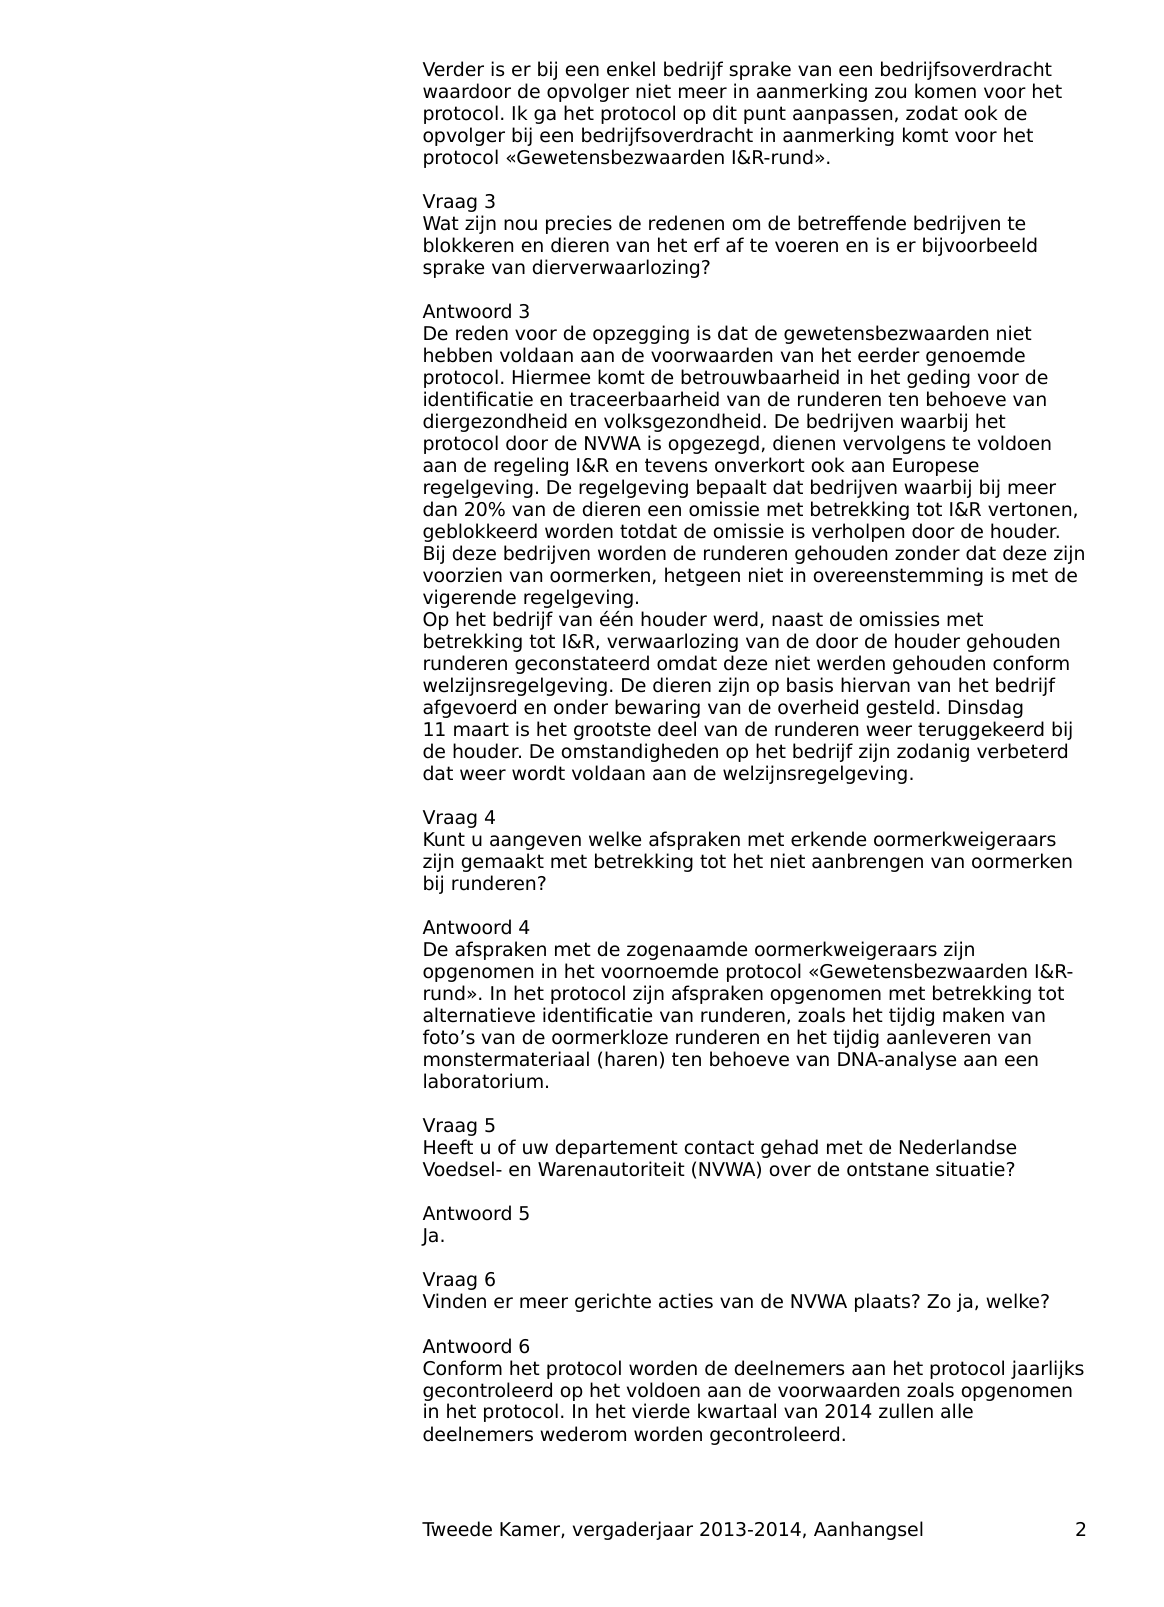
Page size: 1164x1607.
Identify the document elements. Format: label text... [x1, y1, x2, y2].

text Heeft u of uw departement contact gehad met de Nederlandse Voedsel- en Warenautoriteit (NVWA) over de ontstane situatie? [422, 1137, 1087, 1181]
text Wat zijn nou precies de redenen om de betreffende bedrijven te blokkeren en dieren van het erf af te voeren en is er bijvoorbeeld sprake van dierverwaarlozing? [422, 213, 1087, 279]
text Vraag 5 [422, 1115, 1087, 1137]
text Antwoord 3 [422, 301, 1087, 323]
text Antwoord 4 [422, 917, 1087, 939]
text Vraag 6 [422, 1269, 1087, 1291]
text Antwoord 6 [422, 1336, 1087, 1357]
text Verder is er bij een enkel bedrijf sprake van een bedrijfsoverdracht waardoor de opvolger niet meer in aanmerking zou komen voor het protocol. Ik ga het protocol op dit punt aanpassen, zodat ook de opvolger bij een bedrijfsoverdracht in aanmerking komt voor het protocol «Gewetensbezwaarden I&R-rund». [422, 59, 1087, 169]
text Vraag 3 [422, 191, 1087, 213]
text Vraag 4 [422, 807, 1087, 829]
text De reden voor de opzegging is dat de gewetensbezwaarden niet hebben voldaan aan de voorwaarden van het eerder genoemde protocol. Hiermee komt de betrouwbaarheid in het geding voor de identificatie en traceerbaarheid van de runderen ten behoeve van diergezondheid en volksgezondheid. De bedrijven waarbij het protocol door de NVWA is opgezegd, dienen vervolgens te voldoen aan de regeling I&R en tevens onverkort ook aan Europese regelgeving. De regelgeving bepaalt dat bedrijven waarbij bij meer dan 20% van de dieren een omissie met betrekking tot I&R vertonen, geblokkeerd worden totdat de omissie is verholpen door de houder. Bij deze bedrijven worden de runderen gehouden zonder dat deze zijn voorzien van oormerken, hetgeen niet in overeenstemming is met de vigerende regelgeving. [422, 323, 1087, 609]
text Kunt u aangeven welke afspraken met erkende oormerkweigeraars zijn gemaakt met betrekking tot het niet aanbrengen van oormerken bij runderen? [422, 829, 1087, 895]
text Op het bedrijf van één houder werd, naast de omissies met betrekking tot I&R, verwaarlozing van de door de houder gehouden runderen geconstateerd omdat deze niet werden gehouden conform welzijnsregelgeving. De dieren zijn op basis hiervan van het bedrijf afgevoerd en onder bewaring van de overheid gesteld. Dinsdag 11 maart is het grootste deel van de runderen weer teruggekeerd bij de houder. De omstandigheden op het bedrijf zijn zodanig verbeterd dat weer wordt voldaan aan de welzijnsregelgeving. [422, 609, 1087, 785]
text De afspraken met de zogenaamde oormerkweigeraars zijn opgenomen in het voornoemde protocol «Gewetensbezwaarden I&R-rund». In het protocol zijn afspraken opgenomen met betrekking tot alternatieve identificatie van runderen, zoals het tijdig maken van foto’s van de oormerkloze runderen en het tijdig aanleveren van monstermateriaal (haren) ten behoeve van DNA-analyse aan een laboratorium. [422, 939, 1087, 1093]
text Vinden er meer gerichte acties van de NVWA plaats? Zo ja, welke? [422, 1291, 1087, 1313]
text Antwoord 5 [422, 1203, 1087, 1225]
text Conform het protocol worden de deelnemers aan het protocol jaarlijks gecontroleerd op het voldoen aan de voorwaarden zoals opgenomen in het protocol. In het vierde kwartaal van 2014 zullen alle deelnemers wederom worden gecontroleerd. [422, 1357, 1087, 1445]
text Ja. [422, 1225, 1087, 1247]
